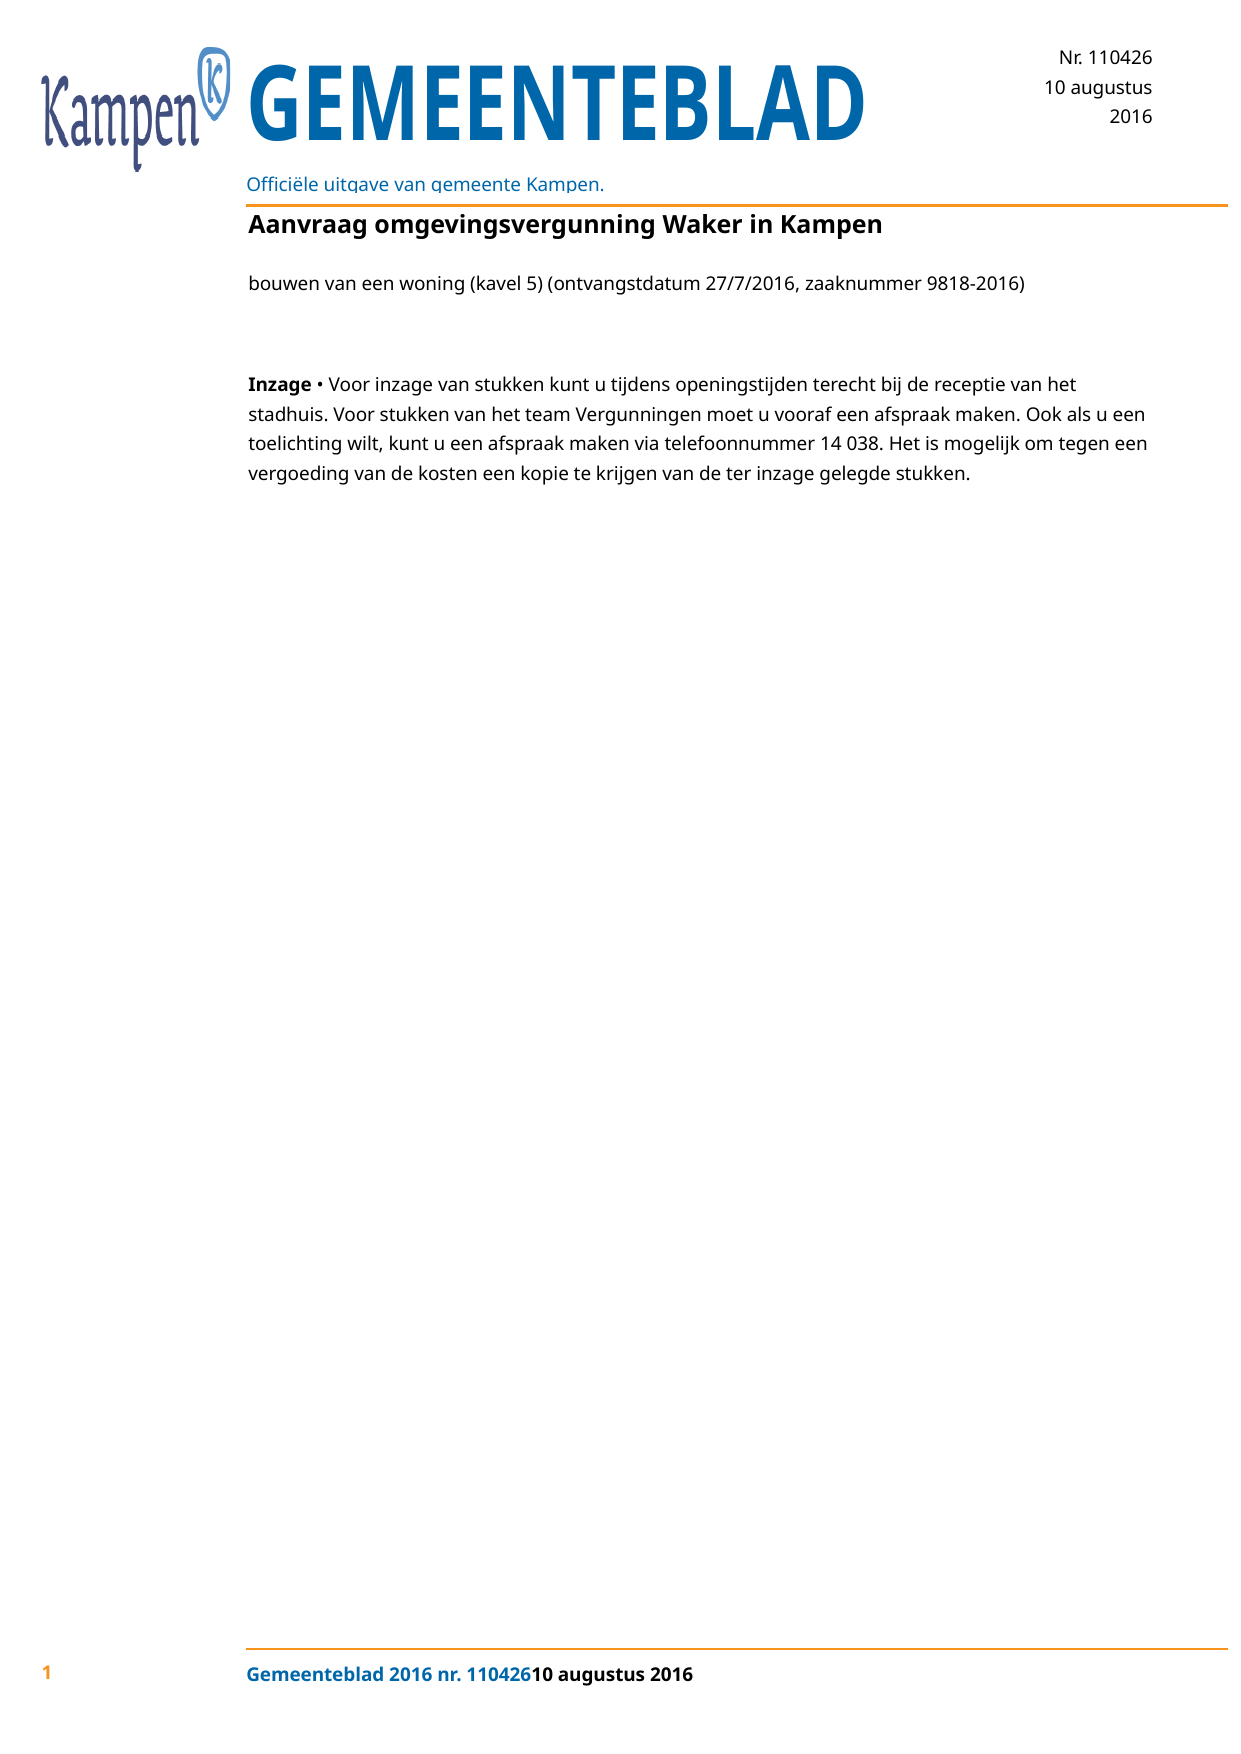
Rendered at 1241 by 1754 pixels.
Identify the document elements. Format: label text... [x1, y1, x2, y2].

picture [41, 47, 231, 172]
text bouwen van een woning (kavel 5) (ontvangstdatum 27/7/2016, zaaknummer 9818-2016) [248, 270, 1152, 296]
text Inzage • Voor inzage van stukken kunt u tijdens openingstijden terecht bij de receptie van het stadhuis. Voor stukken van het team Vergunningen moet u vooraf een afspraak maken. Ook als u een toelichting wilt, kunt u een afspraak maken via telefoonnummer 14 038. Het is mogelijk om tegen een vergoeding van de kosten een kopie te krijgen van de ter inzage gelegde stukken. [248, 371, 1152, 486]
text Aanvraag omgevingsvergunning Waker in Kampen [248, 207, 1152, 241]
